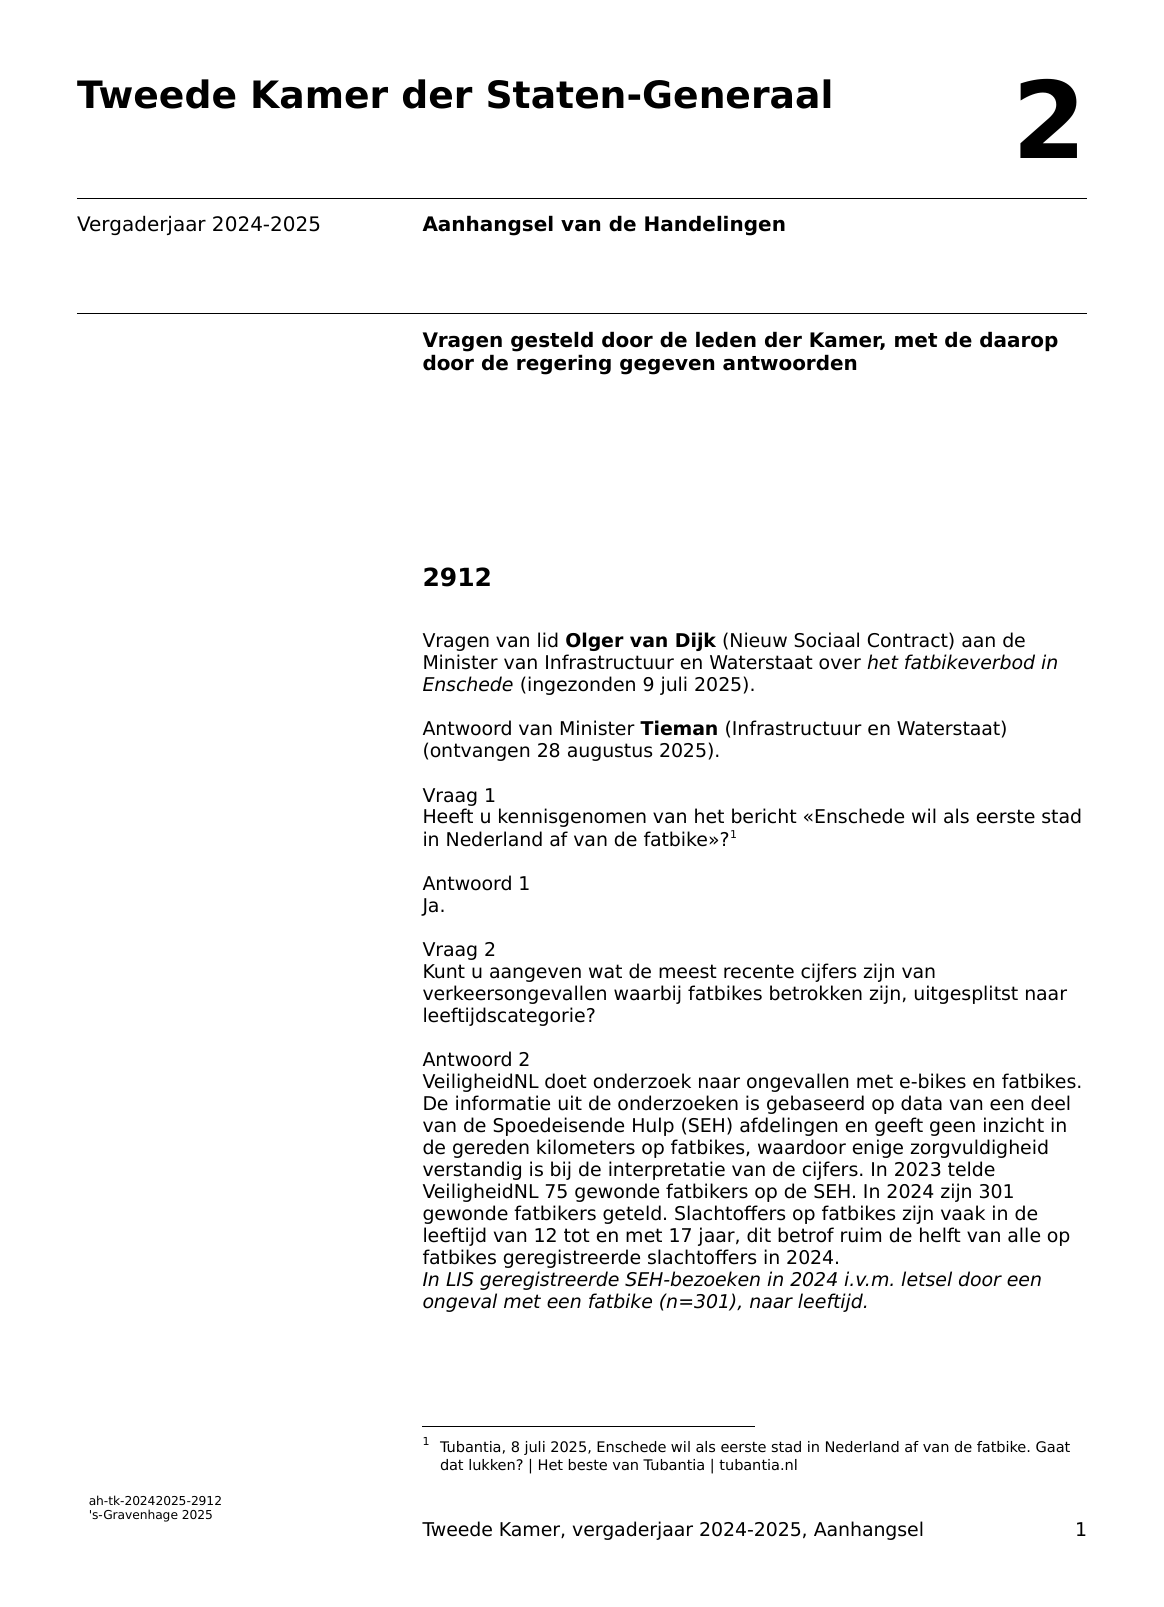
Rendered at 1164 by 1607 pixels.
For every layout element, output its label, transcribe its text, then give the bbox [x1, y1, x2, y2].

table_cell Vergaderjaar 2024-2025 [77, 199, 422, 313]
text In LIS geregistreerde SEH-bezoeken in 2024 i.v.m. letsel door een ongeval met een fatbike (n=301), naar leeftijd. [422, 1269, 1087, 1313]
table_header Tweede Kamer der Staten-Generaal [77, 59, 886, 198]
text Vragen van lid Olger van Dijk (Nieuw Sociaal Contract) aan de Minister van Infrastructuur en Waterstaat over het fatbikeverbod in Enschede (ingezonden 9 juli 2025). [422, 630, 1087, 696]
table_cell [77, 314, 422, 375]
text 2912 [422, 563, 1087, 592]
text Kunt u aangeven wat de meest recente cijfers zijn van verkeersongevallen waarbij fatbikes betrokken zijn, uitgesplitst naar leeftijdscategorie? [422, 961, 1087, 1027]
text Vraag 1 [422, 784, 1087, 806]
text Ja. [422, 894, 1087, 917]
table_header 2 [886, 59, 1087, 198]
text Tubantia, 8 juli 2025, Enschede wil als eerste stad in Nederland af van de fatbike. Gaat dat lukken? | Het beste van Tubantia | tubantia.nl [422, 1435, 1087, 1474]
text Vraag 2 [422, 939, 1087, 961]
table_cell Aanhangsel van de Handelingen [422, 199, 1087, 313]
text VeiligheidNL doet onderzoek naar ongevallen met e-bikes en fatbikes. De informatie uit de onderzoeken is gebaseerd op data van een deel van de Spoedeisende Hulp (SEH) afdelingen en geeft geen inzicht in de gereden kilometers op fatbikes, waardoor enige zorgvuldigheid verstandig is bij de interpretatie van de cijfers. In 2023 telde VeiligheidNL 75 gewonde fatbikers op de SEH. In 2024 zijn 301 gewonde fatbikers geteld. Slachtoffers op fatbikes zijn vaak in de leeftijd van 12 tot en met 17 jaar, dit betrof ruim de helft van alle op fatbikes geregistreerde slachtoffers in 2024. [422, 1071, 1087, 1269]
text Antwoord van Minister Tieman (Infrastructuur en Waterstaat) (ontvangen 28 augustus 2025). [422, 718, 1087, 762]
text Antwoord 2 [422, 1049, 1087, 1071]
text Heeft u kennisgenomen van het bericht «Enschede wil als eerste stad in Nederland af van de fatbike»? [422, 806, 1087, 850]
text ah-tk-20242025-2912 [88, 1494, 323, 1508]
table_cell Vragen gesteld door de leden der Kamer, met de daarop door de regering gegeven antwoorden [422, 314, 1087, 375]
text 's-Gravenhage 2025 [88, 1508, 323, 1522]
text Antwoord 1 [422, 873, 1087, 894]
